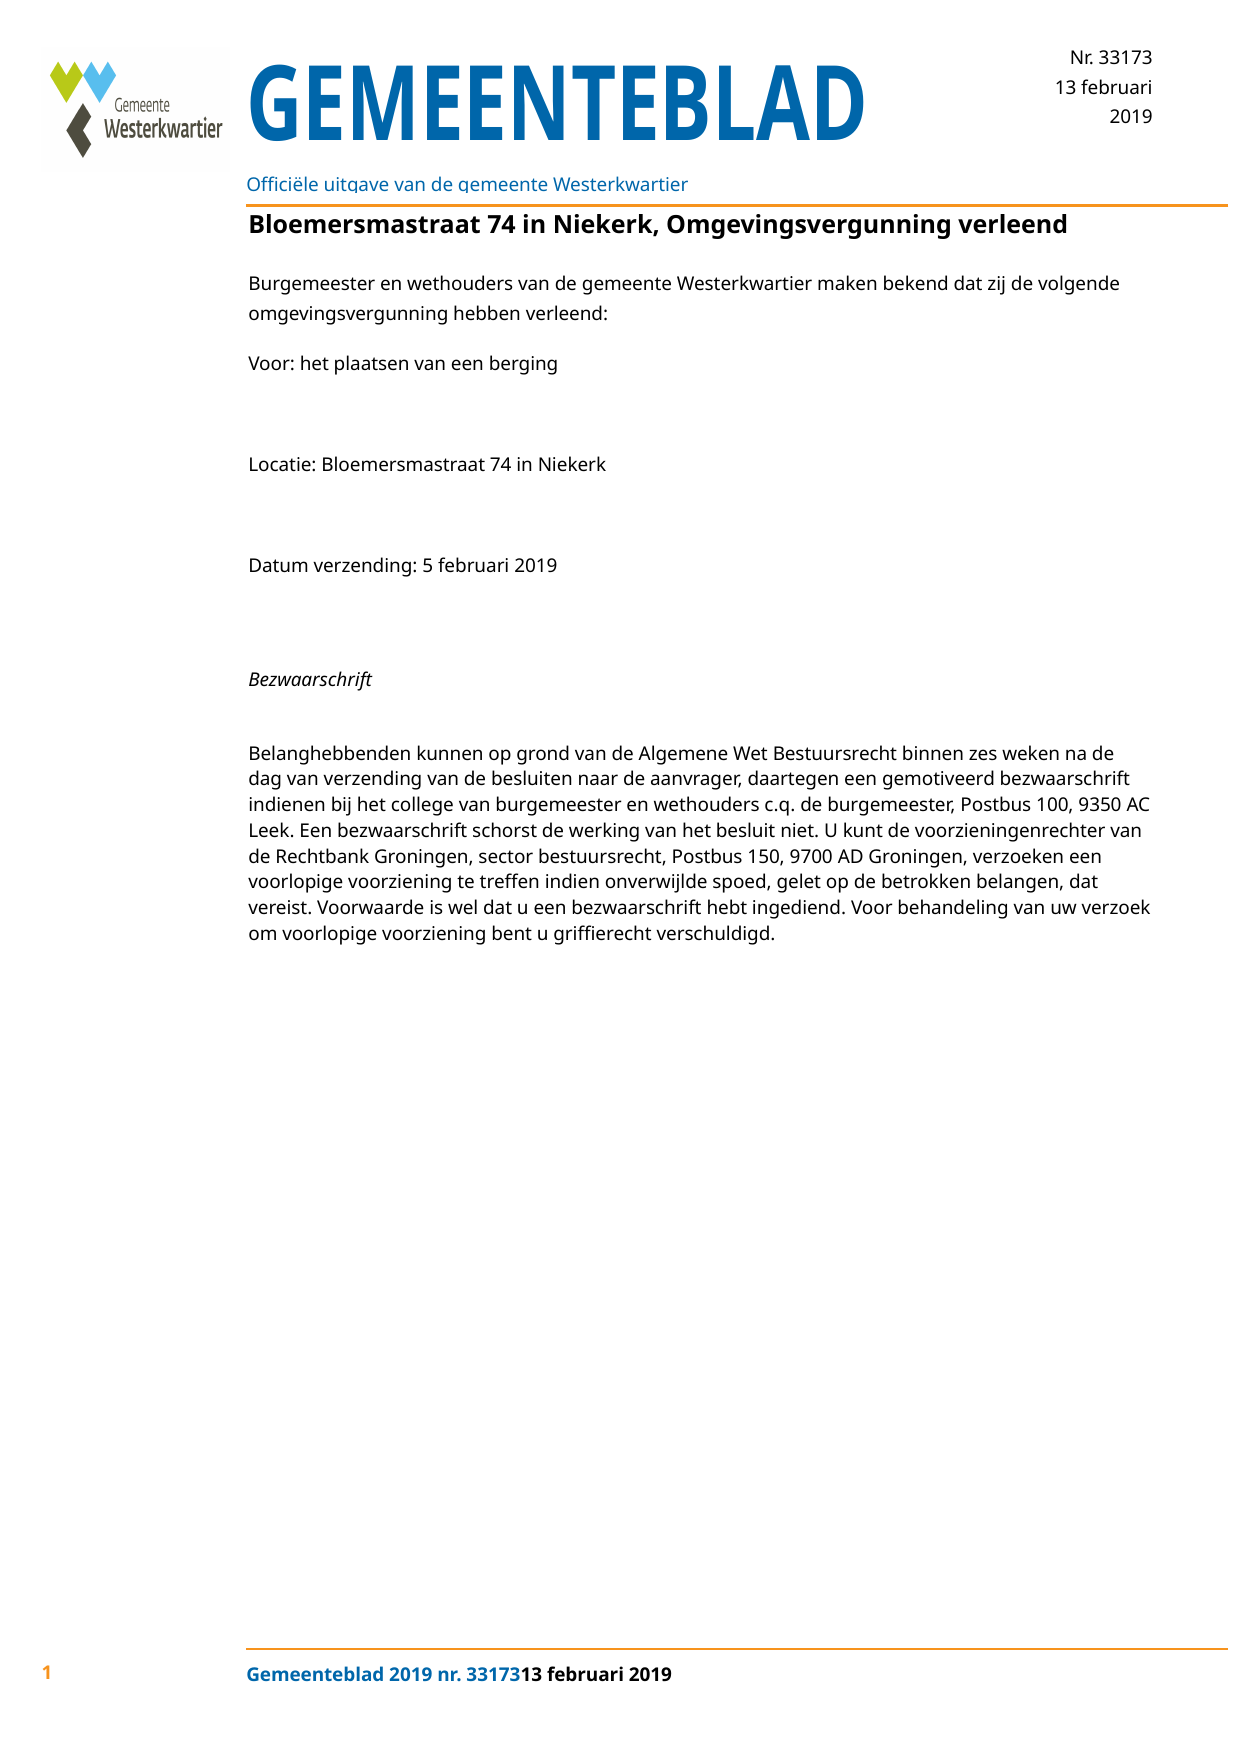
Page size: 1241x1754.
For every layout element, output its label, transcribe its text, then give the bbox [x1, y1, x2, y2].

text Bloemersmastraat 74 in Niekerk, Omgevingsvergunning verleend [248, 207, 1152, 241]
text Voor: het plaatsen van een berging [248, 350, 1152, 376]
text Locatie: Bloemersmastraat 74 in Niekerk [248, 451, 1152, 477]
text Burgemeester en wethouders van de gemeente Westerkwartier maken bekend dat zij de volgende omgevingsvergunning hebben verleend: [248, 270, 1152, 326]
text Bezwaarschrift [248, 666, 1152, 692]
text Datum verzending: 5 februari 2019 [248, 552, 1152, 578]
picture [41, 47, 231, 172]
text Belanghebbenden kunnen op grond van de Algemene Wet Bestuursrecht binnen zes weken na de dag van verzending van de besluiten naar de aanvrager, daartegen een gemotiveerd bezwaarschrift indienen bij het college van burgemeester en wethouders c.q. de burgemeester, Postbus 100, 9350 AC Leek. Een bezwaarschrift schorst de werking van het besluit niet. U kunt de voorzieningenrechter van de Rechtbank Groningen, sector bestuursrecht, Postbus 150, 9700 AD Groningen, verzoeken een voorlopige voorziening te treffen indien onverwijlde spoed, gelet op de betrokken belangen, dat vereist. Voorwaarde is wel dat u een bezwaarschrift hebt ingediend. Voor behandeling van uw verzoek om voorlopige voorziening bent u griffierecht verschuldigd. [248, 740, 1152, 946]
